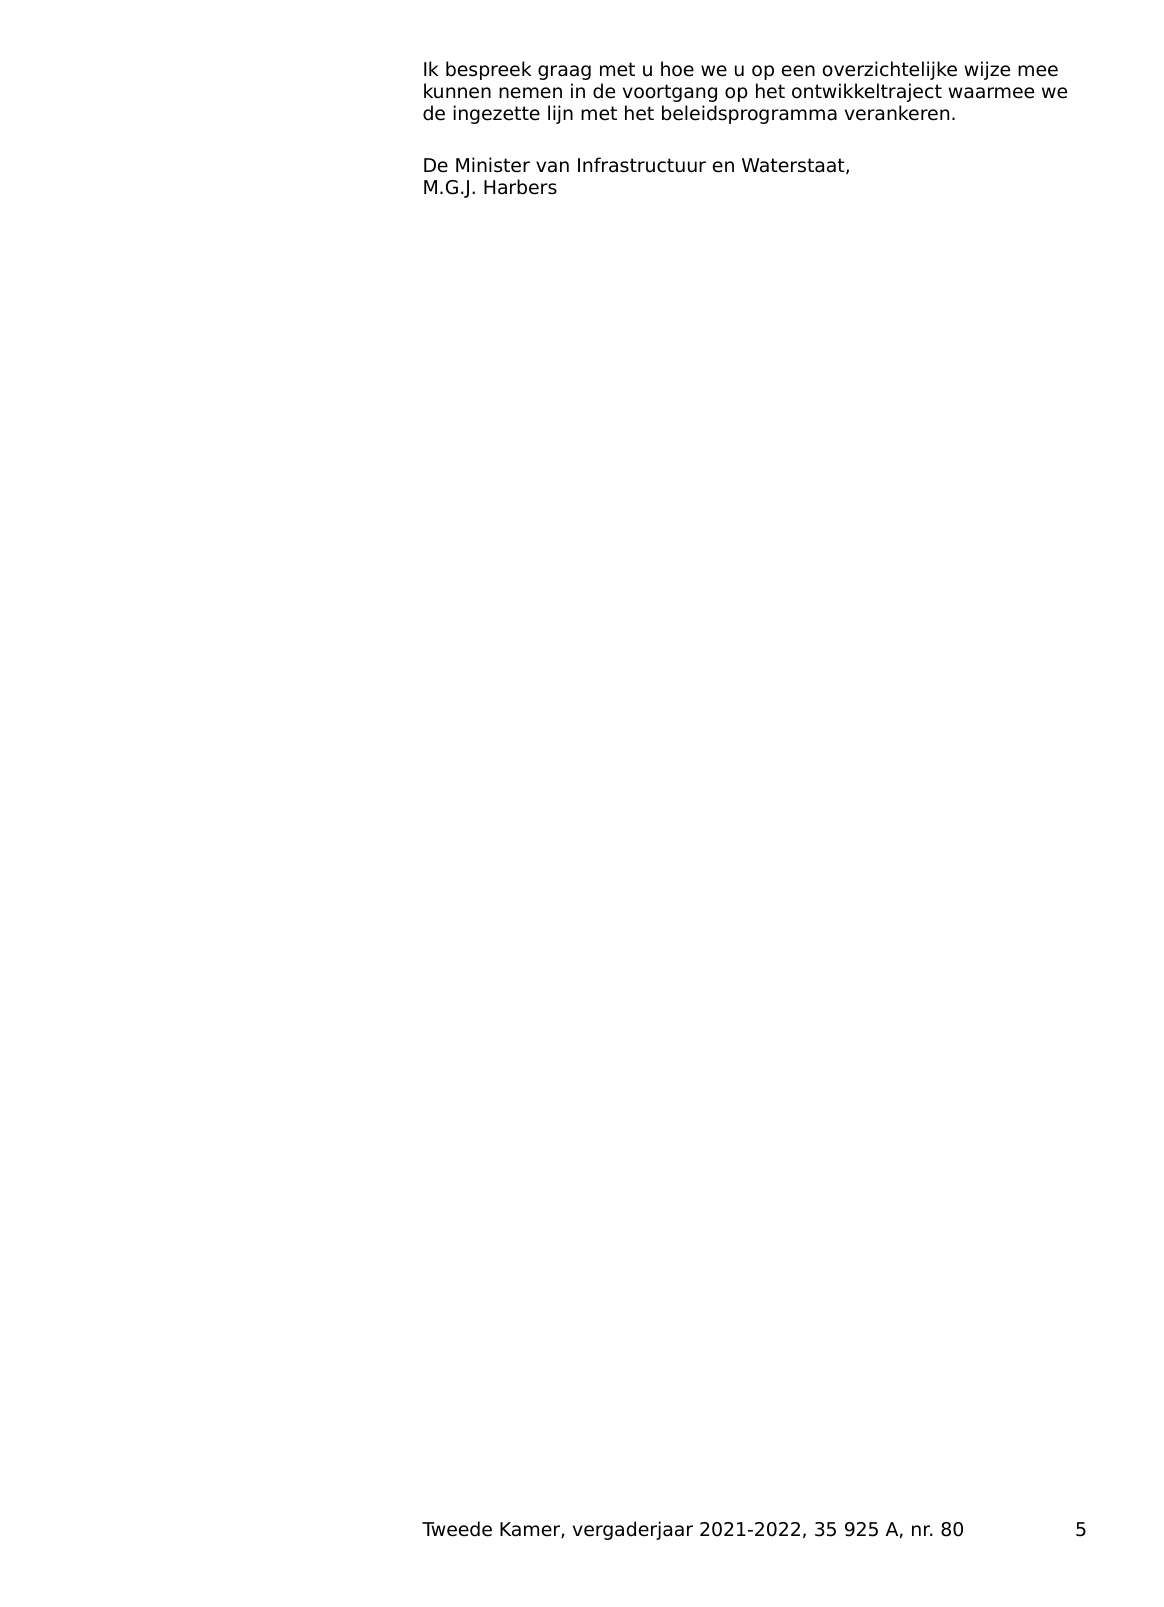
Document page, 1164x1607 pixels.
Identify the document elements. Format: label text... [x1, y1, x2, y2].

text Ik bespreek graag met u hoe we u op een overzichtelijke wijze mee kunnen nemen in de voortgang op het ontwikkeltraject waarmee we de ingezette lijn met het beleidsprogramma verankeren. [422, 59, 1087, 125]
text De Minister van Infrastructuur en Waterstaat, M.G.J. Harbers [422, 155, 1087, 199]
